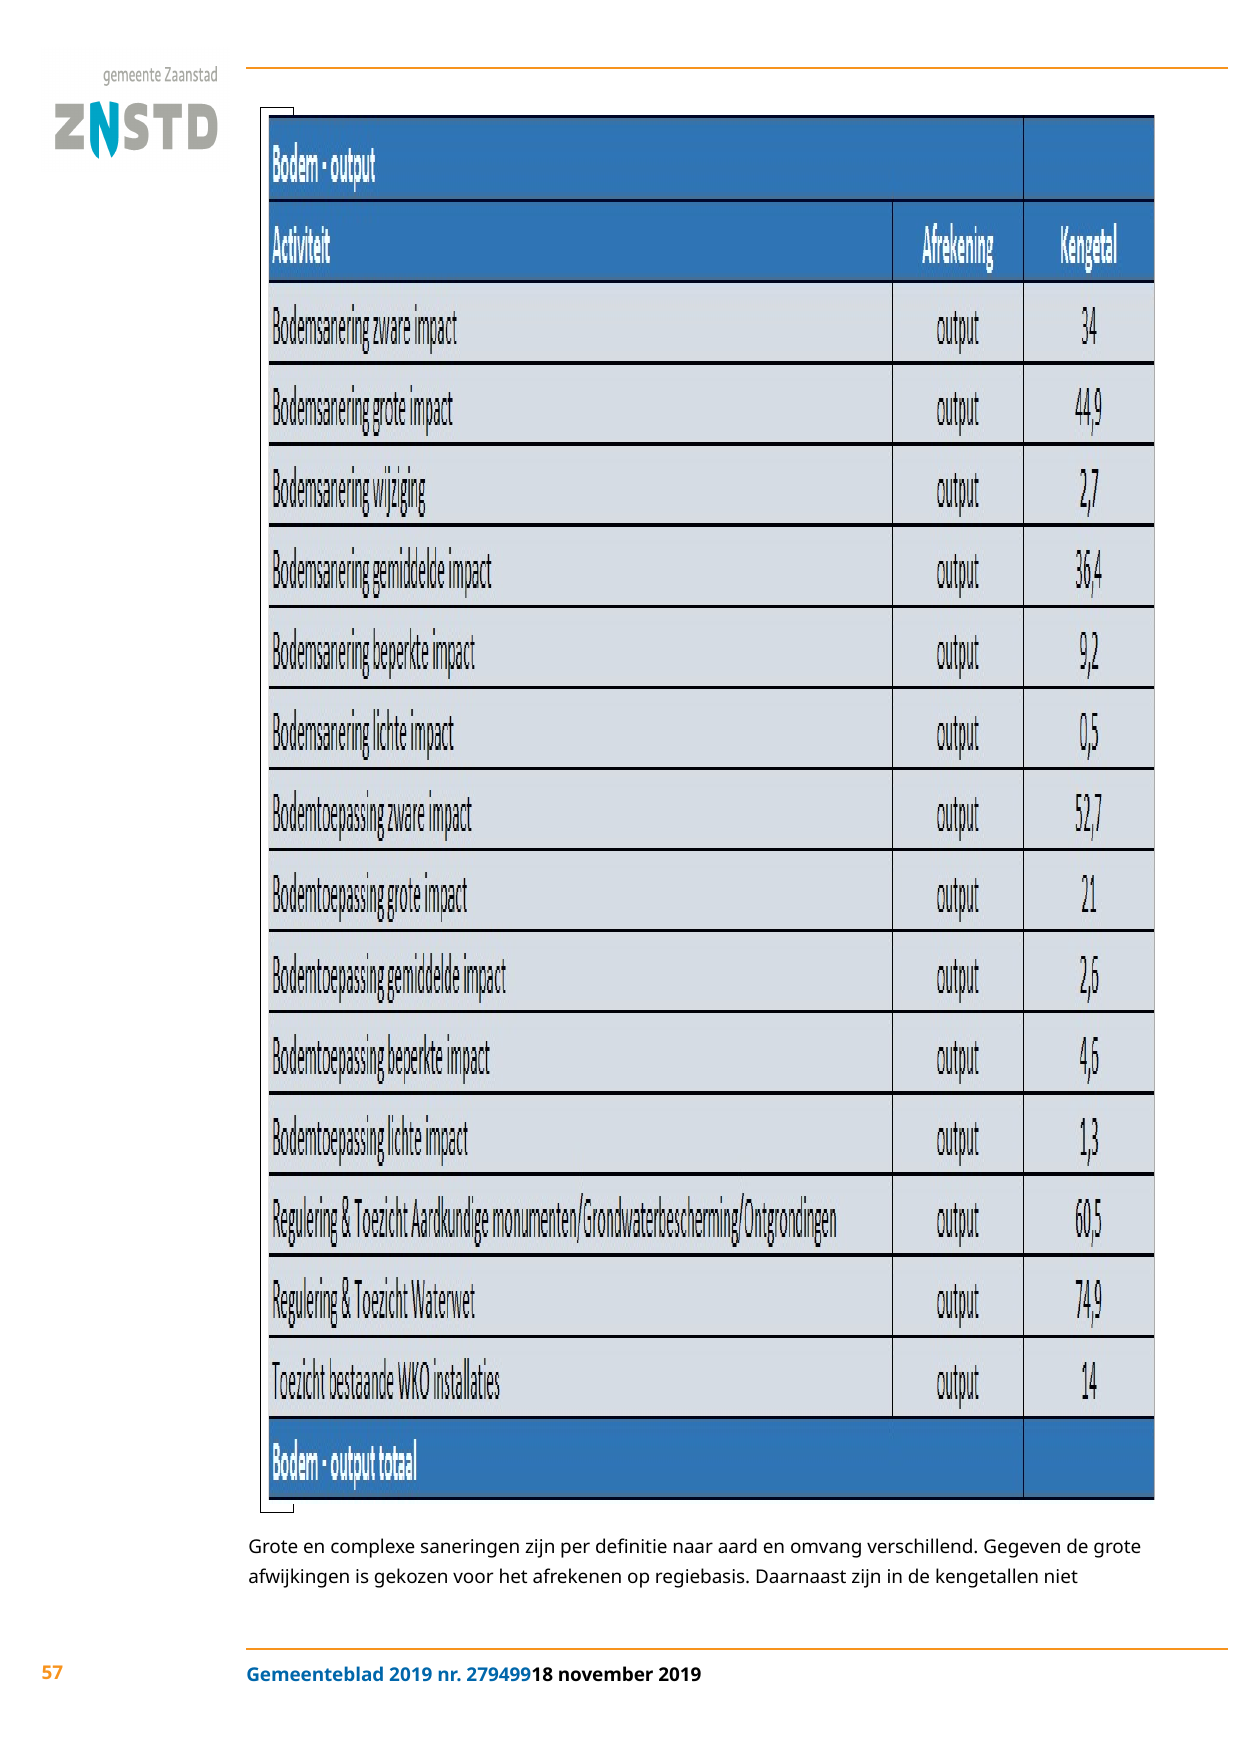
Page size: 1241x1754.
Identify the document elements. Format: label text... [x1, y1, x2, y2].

picture [41, 47, 231, 172]
text Grote en complexe saneringen zijn per definitie naar aard en omvang verschillend. Gegeven de grote afwijkingen is gekozen voor het afrekenen op regiebasis. Daarnaast zijn in de kengetallen niet [248, 1534, 1152, 1589]
picture [268, 115, 1155, 1504]
